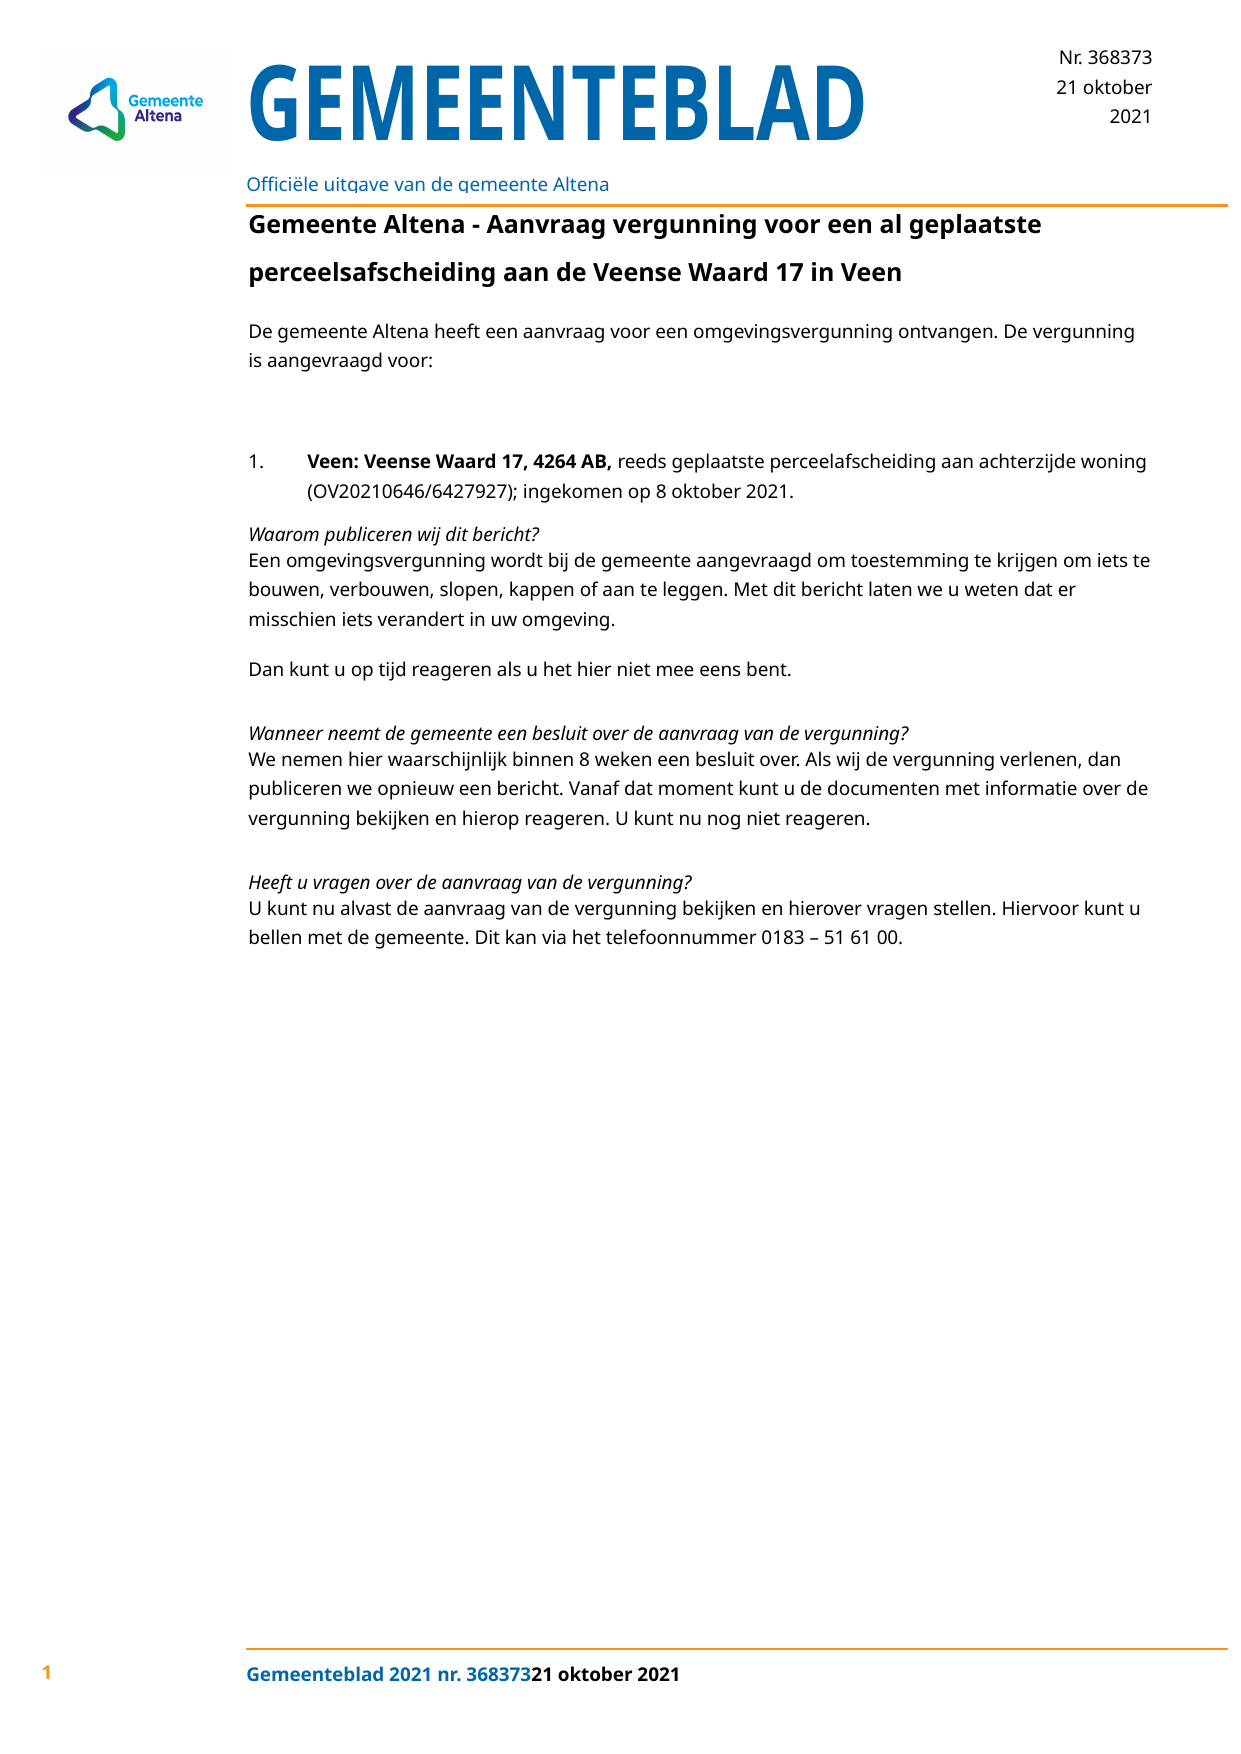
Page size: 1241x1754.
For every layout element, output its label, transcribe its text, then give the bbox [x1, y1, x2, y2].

text Heeft u vragen over de aanvraag van de vergunning? [248, 869, 1152, 895]
text Dan kunt u op tijd reageren als u het hier niet mee eens bent. [248, 656, 1152, 682]
text U kunt nu alvast de aanvraag van de vergunning bekijken en hierover vragen stellen. Hiervoor kunt u bellen met de gemeente. Dit kan via het telefoonnummer 0183 – 51 61 00. [248, 895, 1152, 950]
text Gemeente Altena - Aanvraag vergunning voor een al geplaatste perceelsafscheiding aan de Veense Waard 17 in Veen [248, 207, 1152, 288]
text Wanneer neemt de gemeente een besluit over de aanvraag van de vergunning? [248, 720, 1152, 746]
text Waarom publiceren wij dit bericht? [248, 521, 1152, 547]
text We nemen hier waarschijnlijk binnen 8 weken een besluit over. Als wij de vergunning verlenen, dan publiceren we opnieuw een bericht. Vanaf dat moment kunt u de documenten met informatie over de vergunning bekijken en hierop reageren. U kunt nu nog niet reageren. [248, 746, 1152, 831]
text De gemeente Altena heeft een aanvraag voor een omgevingsvergunning ontvangen. De vergunning is aangevraagd voor: [248, 318, 1152, 373]
picture [41, 47, 231, 172]
list Veen: Veense Waard 17, 4264 AB, reeds geplaatste perceelafscheiding aan achterzijde woning (OV20210646/6427927); ingekomen op 8 oktober 2021. [248, 448, 1152, 504]
text Een omgevingsvergunning wordt bij de gemeente aangevraagd om toestemming te krijgen om iets te bouwen, verbouwen, slopen, kappen of aan te leggen. Met dit bericht laten we u weten dat er misschien iets verandert in uw omgeving. [248, 547, 1152, 632]
